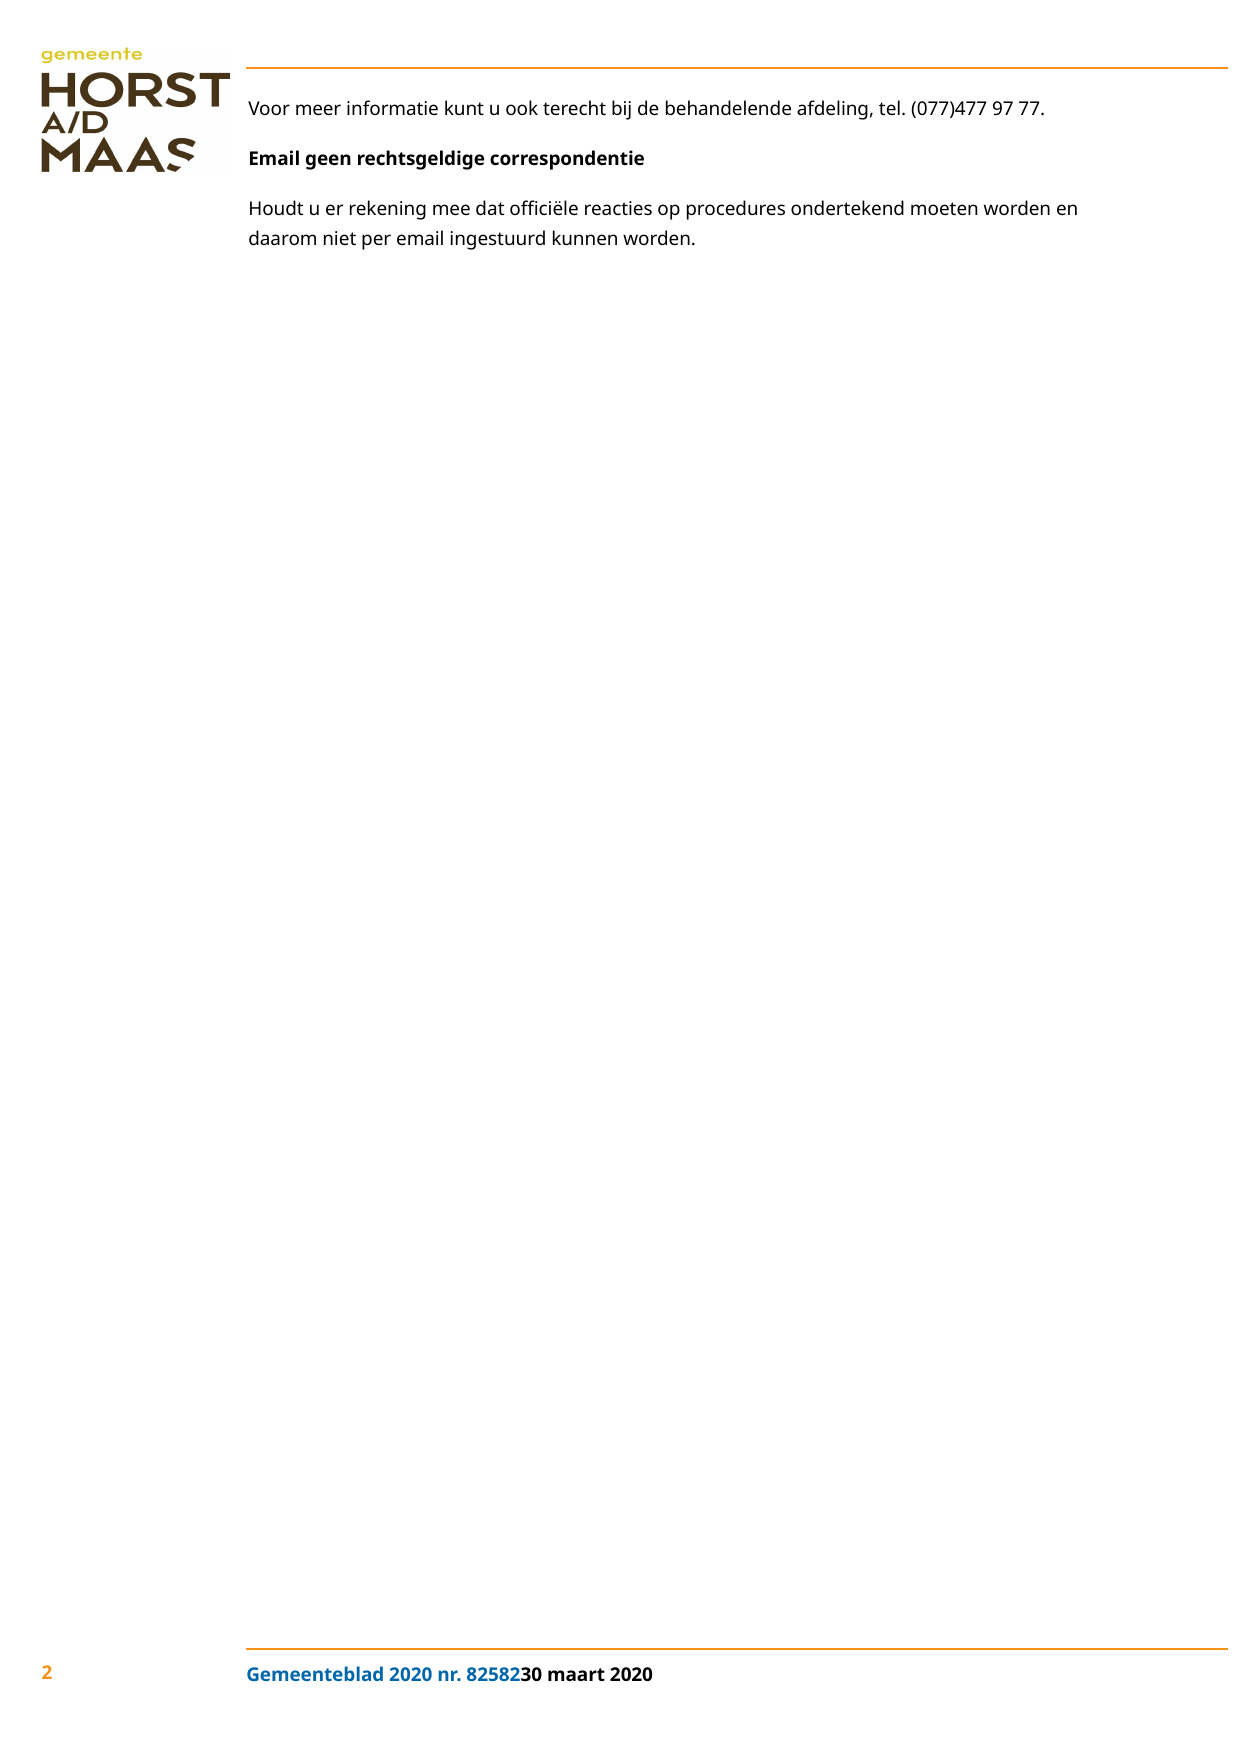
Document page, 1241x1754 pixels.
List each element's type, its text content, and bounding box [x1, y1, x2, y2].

text Voor meer informatie kunt u ook terecht bij de behandelende afdeling, tel. (077)477 97 77. [248, 95, 1152, 121]
text Email geen rechtsgeldige correspondentie [248, 145, 1152, 171]
text Houdt u er rekening mee dat officiële reacties op procedures ondertekend moeten worden en daarom niet per email ingestuurd kunnen worden. [248, 196, 1152, 251]
picture [41, 47, 231, 172]
